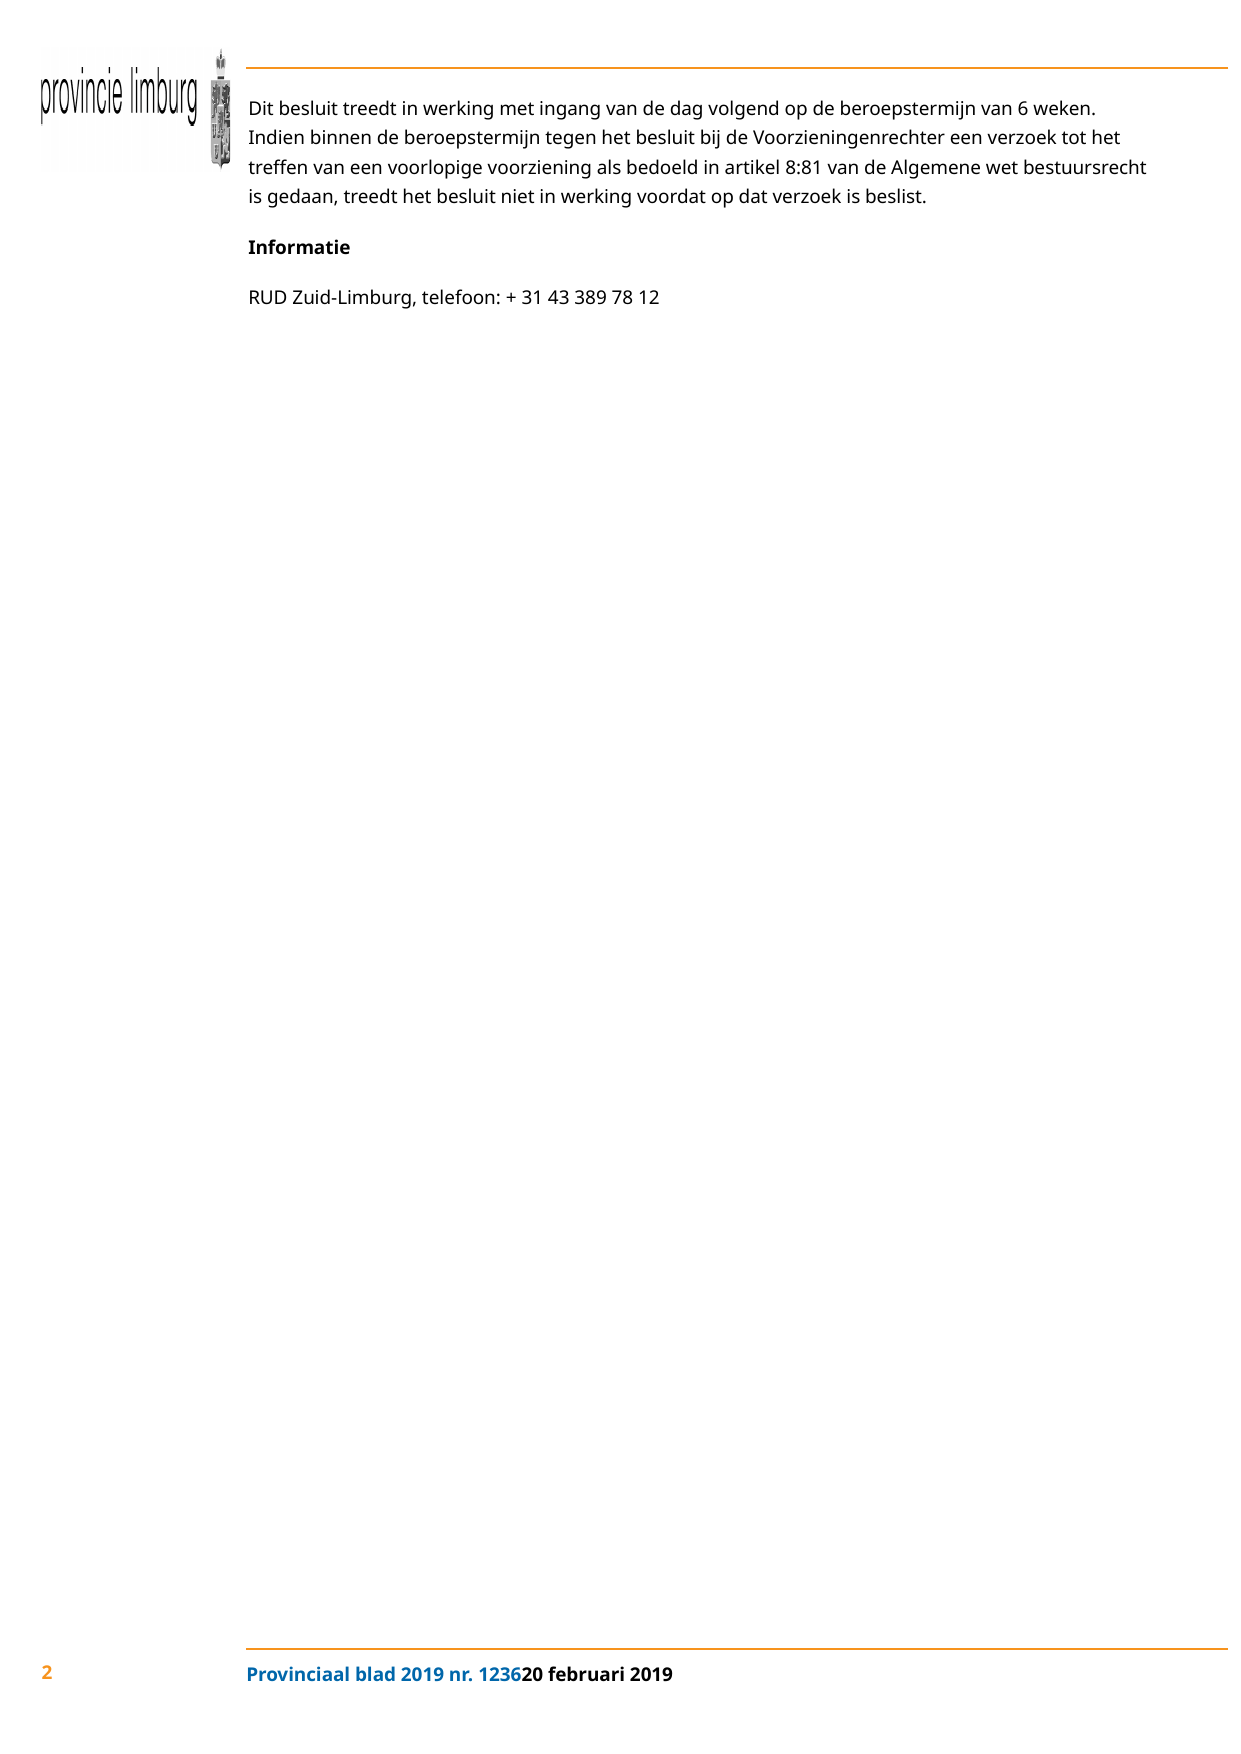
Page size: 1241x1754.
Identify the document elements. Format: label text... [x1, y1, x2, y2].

text Dit besluit treedt in werking met ingang van de dag volgend op de beroepstermijn van 6 weken. Indien binnen de beroepstermijn tegen het besluit bij de Voorzieningenrechter een verzoek tot het treffen van een voorlopige voorziening als bedoeld in artikel 8:81 van de Algemene wet bestuursrecht is gedaan, treedt het besluit niet in werking voordat op dat verzoek is beslist. [248, 95, 1152, 209]
text RUD Zuid-Limburg, telefoon: + 31 43 389 78 12 [248, 284, 1152, 310]
text Informatie [248, 234, 1152, 260]
picture [41, 47, 231, 172]
